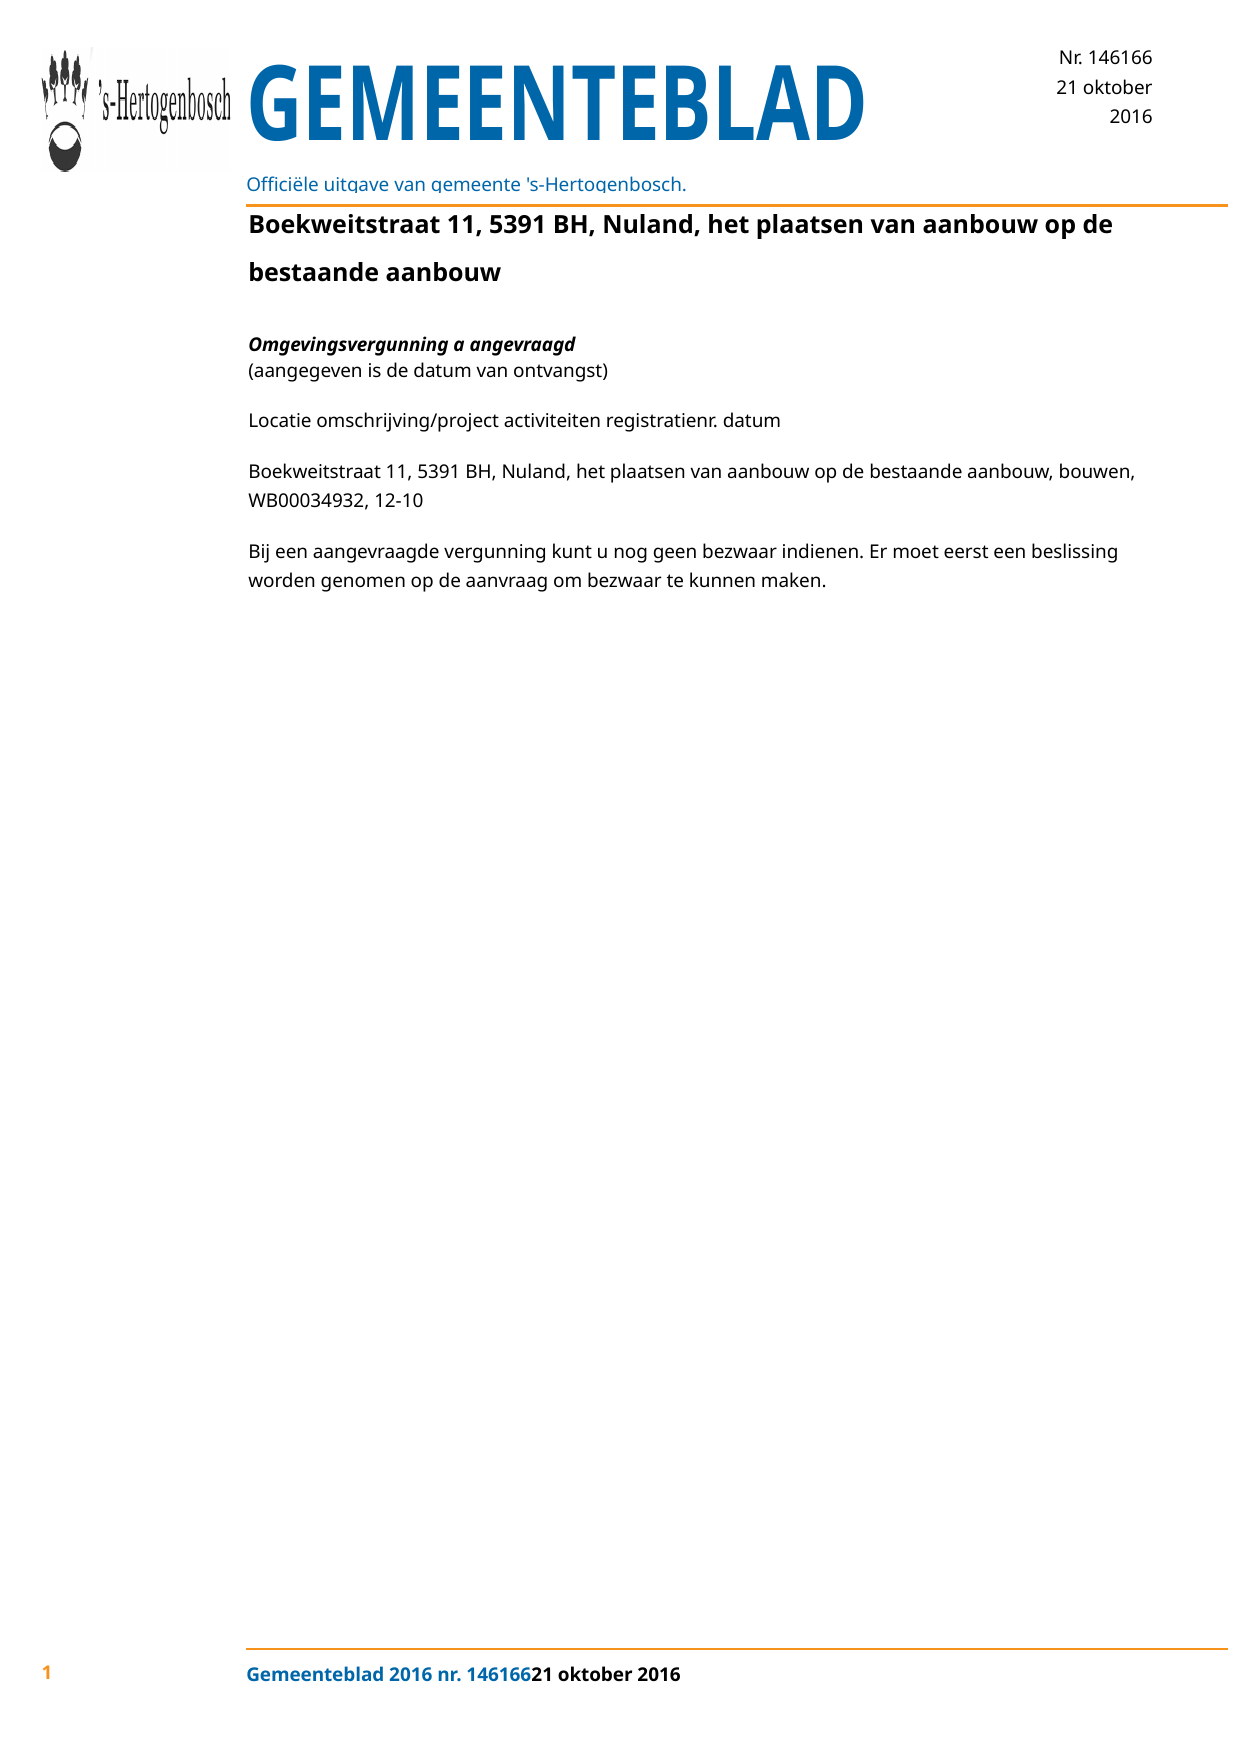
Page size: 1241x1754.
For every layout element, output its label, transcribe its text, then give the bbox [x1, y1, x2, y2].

picture [41, 47, 231, 172]
text Omgevingsvergunning a angevraagd [248, 331, 1152, 357]
text Locatie omschrijving/project activiteiten registratienr. datum [248, 408, 1152, 433]
text Boekweitstraat 11, 5391 BH, Nuland, het plaatsen van aanbouw op de bestaande aanbouw [248, 207, 1152, 288]
text (aangegeven is de datum van ontvangst) [248, 357, 1152, 383]
text Bij een aangevraagde vergunning kunt u nog geen bezwaar indienen. Er moet eerst een beslissing worden genomen op de aanvraag om bezwaar te kunnen maken. [248, 538, 1152, 593]
text Boekweitstraat 11, 5391 BH, Nuland, het plaatsen van aanbouw op de bestaande aanbouw, bouwen, WB00034932, 12-10 [248, 458, 1152, 513]
